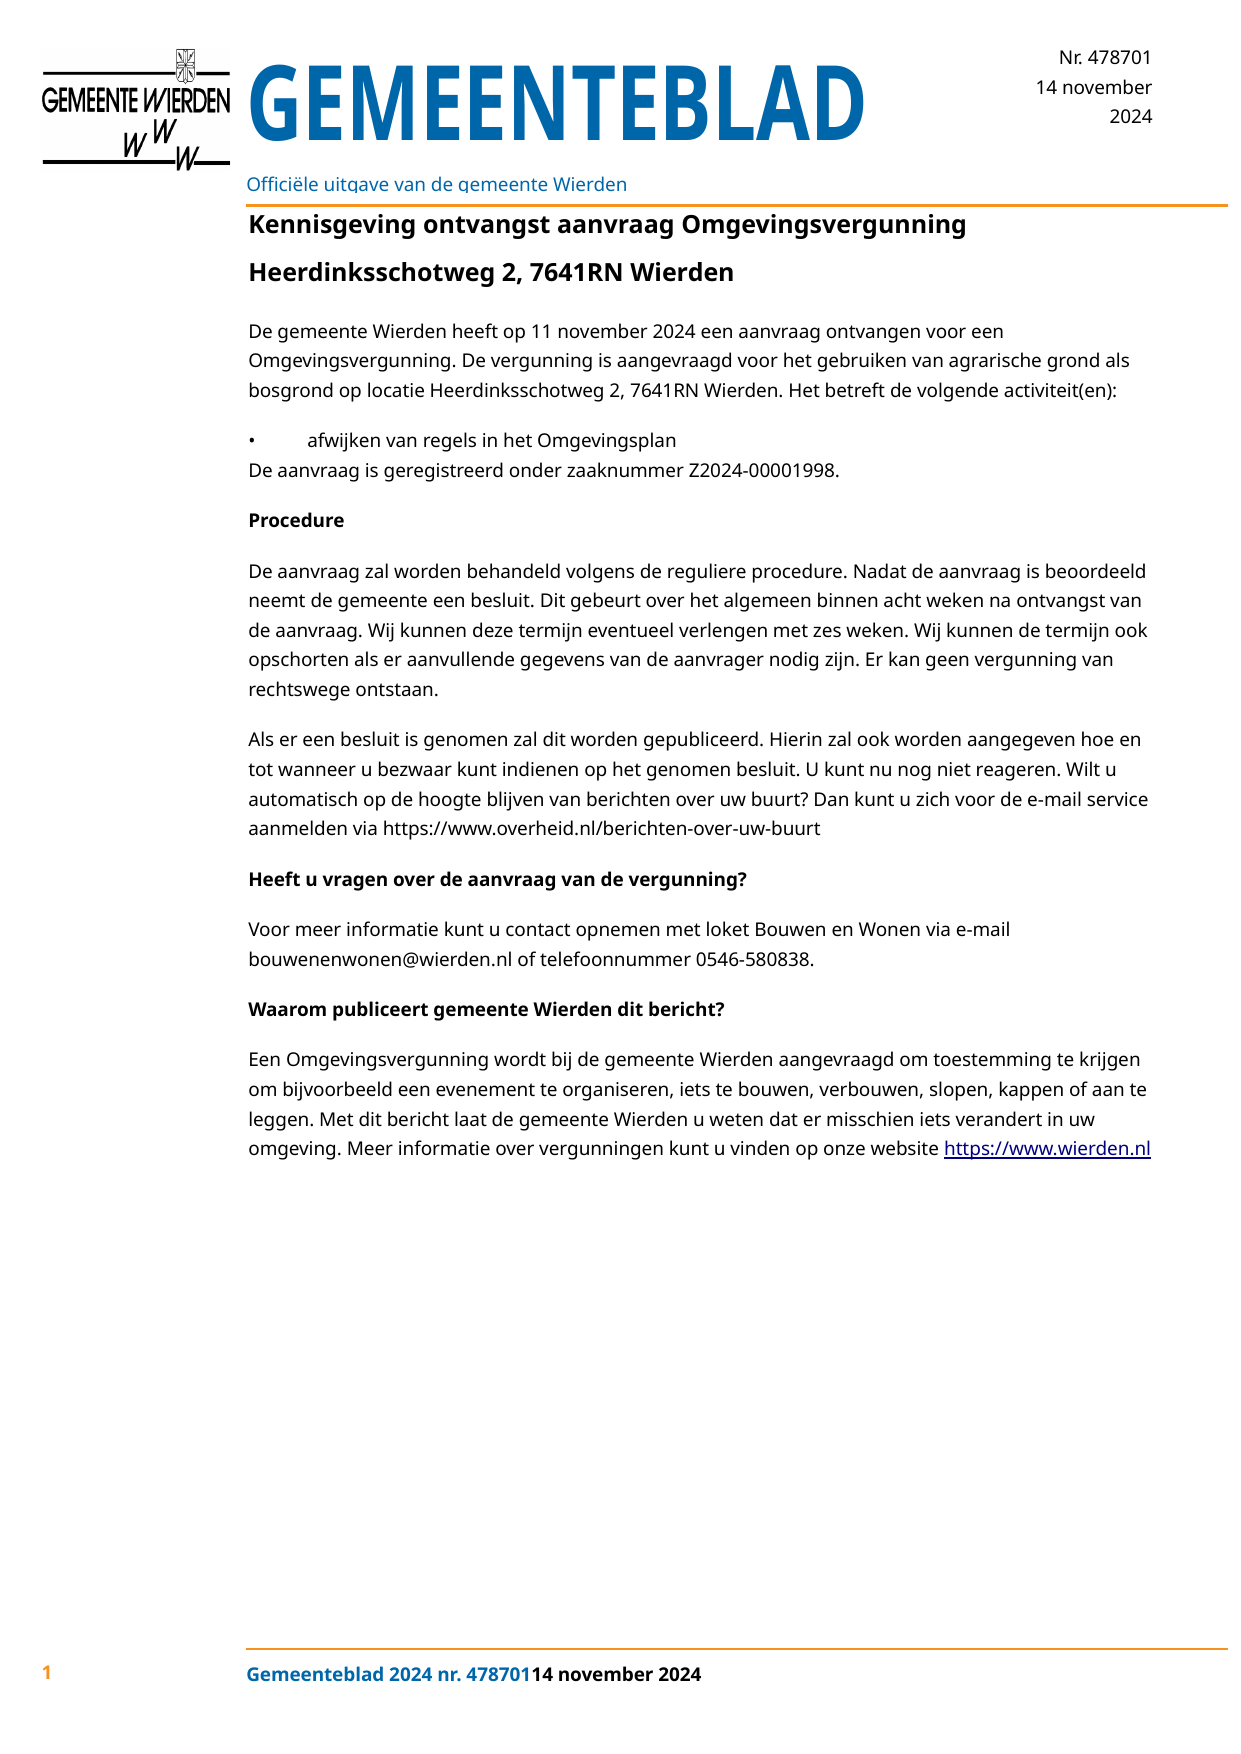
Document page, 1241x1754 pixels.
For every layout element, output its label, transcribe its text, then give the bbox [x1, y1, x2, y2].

text Waarom publiceert gemeente Wierden dit bericht? [248, 996, 1152, 1022]
text De aanvraag zal worden behandeld volgens de reguliere procedure. Nadat de aanvraag is beoordeeld neemt de gemeente een besluit. Dit gebeurt over het algemeen binnen acht weken na ontvangst van de aanvraag. Wij kunnen deze termijn eventueel verlengen met zes weken. Wij kunnen de termijn ook opschorten als er aanvullende gegevens van de aanvrager nodig zijn. Er kan geen vergunning van rechtswege ontstaan. [248, 558, 1152, 702]
text Als er een besluit is genomen zal dit worden gepubliceerd. Hierin zal ook worden aangegeven hoe en tot wanneer u bezwaar kunt indienen op het genomen besluit. U kunt nu nog niet reageren. Wilt u automatisch op de hoogte blijven van berichten over uw buurt? Dan kunt u zich voor de e-mail service aanmelden via https://www.overheid.nl/berichten-over-uw-buurt [248, 727, 1152, 841]
text Voor meer informatie kunt u contact opnemen met loket Bouwen en Wonen via e-mail bouwenenwonen@wierden.nl of telefoonnummer 0546-580838. [248, 916, 1152, 972]
list afwijken van regels in het Omgevingsplan [248, 427, 1152, 453]
text Heeft u vragen over de aanvraag van de vergunning? [248, 866, 1152, 892]
picture [41, 47, 231, 172]
text Kennisgeving ontvangst aanvraag Omgevingsvergunning Heerdinksschotweg 2, 7641RN Wierden [248, 207, 1152, 288]
text De aanvraag is geregistreerd onder zaaknummer Z2024-00001998. [248, 457, 1152, 483]
text Procedure [248, 507, 1152, 533]
text Een Omgevingsvergunning wordt bij de gemeente Wierden aangevraagd om toestemming te krijgen om bijvoorbeeld een evenement te organiseren, iets te bouwen, verbouwen, slopen, kappen of aan te leggen. Met dit bericht laat de gemeente Wierden u weten dat er misschien iets verandert in uw omgeving. Meer informatie over vergunningen kunt u vinden op onze website https://www.wierden.nl [248, 1047, 1152, 1161]
text De gemeente Wierden heeft op 11 november 2024 een aanvraag ontvangen voor een Omgevingsvergunning. De vergunning is aangevraagd voor het gebruiken van agrarische grond als bosgrond op locatie Heerdinksschotweg 2, 7641RN Wierden. Het betreft de volgende activiteit(en): [248, 318, 1152, 403]
